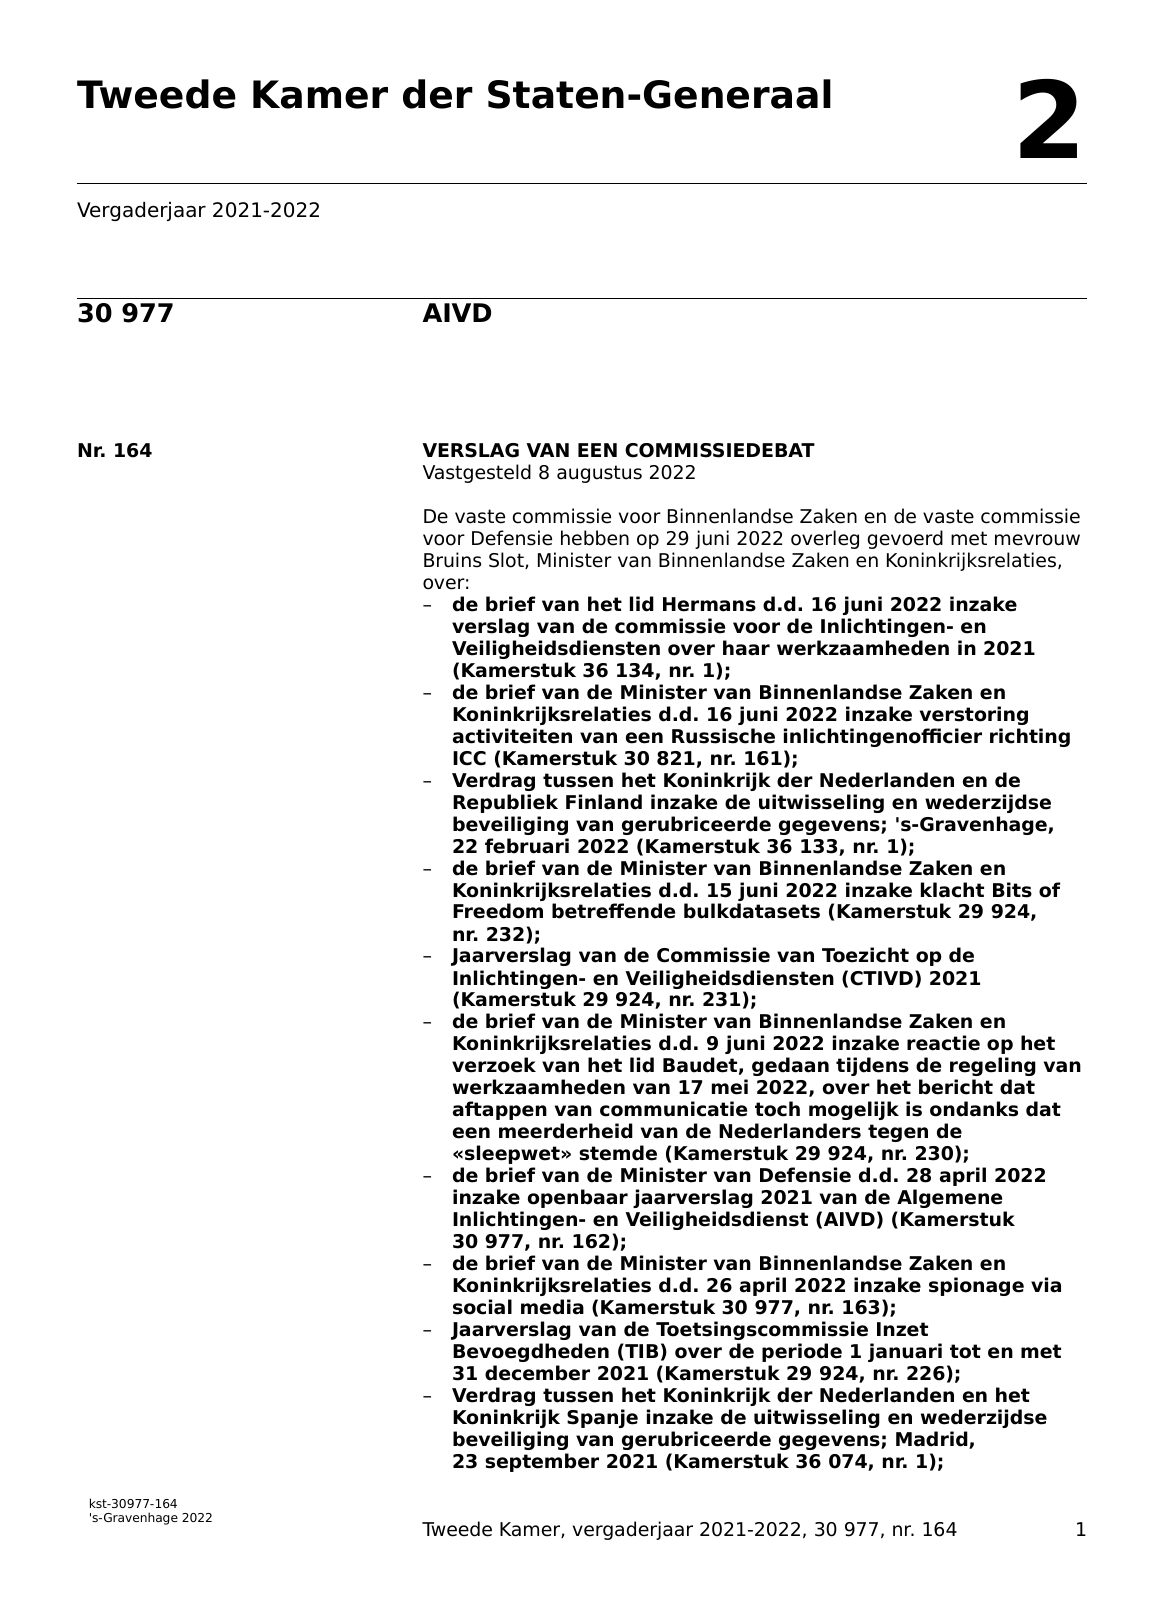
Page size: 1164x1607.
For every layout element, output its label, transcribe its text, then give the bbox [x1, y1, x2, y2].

text kst-30977-164 [88, 1497, 323, 1511]
table_header Tweede Kamer der Staten-Generaal [77, 59, 886, 183]
text – de brief van de Minister van Defensie d.d. 28 april 2022 inzake openbaar jaarverslag 2021 van de Algemene Inlichtingen- en Veiligheidsdienst (AIVD) (Kamerstuk 30 977, nr. 162); [422, 1165, 1087, 1253]
text De vaste commissie voor Binnenlandse Zaken en de vaste commissie voor Defensie hebben op 29 juni 2022 overleg gevoerd met mevrouw Bruins Slot, Minister van Binnenlandse Zaken en Koninkrijksrelaties, over: [422, 506, 1087, 594]
text – Verdrag tussen het Koninkrijk der Nederlanden en het Koninkrijk Spanje inzake de uitwisseling en wederzijdse beveiliging van gerubriceerde gegevens; Madrid, 23 september 2021 (Kamerstuk 36 074, nr. 1); [422, 1385, 1087, 1473]
subtitle Nr. 164 VERSLAG VAN EEN COMMISSIEDEBAT [77, 440, 1087, 462]
text – Jaarverslag van de Commissie van Toezicht op de Inlichtingen- en Veiligheidsdiensten (CTIVD) 2021 (Kamerstuk 29 924, nr. 231); [422, 945, 1087, 1011]
text 's-Gravenhage 2022 [88, 1511, 323, 1525]
text – de brief van de Minister van Binnenlandse Zaken en Koninkrijksrelaties d.d. 26 april 2022 inzake spionage via social media (Kamerstuk 30 977, nr. 163); [422, 1253, 1087, 1319]
text – de brief van de Minister van Binnenlandse Zaken en Koninkrijksrelaties d.d. 16 juni 2022 inzake verstoring activiteiten van een Russische inlichtingenofficier richting ICC (Kamerstuk 30 821, nr. 161); [422, 682, 1087, 769]
table_cell Vergaderjaar 2021-2022 [77, 184, 1087, 298]
text – Jaarverslag van de Toetsingscommissie Inzet Bevoegdheden (TIB) over de periode 1 januari tot en met 31 december 2021 (Kamerstuk 29 924, nr. 226); [422, 1319, 1087, 1385]
text – de brief van de Minister van Binnenlandse Zaken en Koninkrijksrelaties d.d. 15 juni 2022 inzake klacht Bits of Freedom betreffende bulkdatasets (Kamerstuk 29 924, nr. 232); [422, 857, 1087, 945]
text – Verdrag tussen het Koninkrijk der Nederlanden en de Republiek Finland inzake de uitwisseling en wederzijdse beveiliging van gerubriceerde gegevens; 's-Gravenhage, 22 februari 2022 (Kamerstuk 36 133, nr. 1); [422, 769, 1087, 857]
table_header 2 [886, 59, 1087, 183]
text Vastgesteld 8 augustus 2022 [422, 462, 1087, 484]
subtitle 30 977 AIVD [77, 299, 1087, 329]
text – de brief van het lid Hermans d.d. 16 juni 2022 inzake verslag van de commissie voor de Inlichtingen- en Veiligheidsdiensten over haar werkzaamheden in 2021 (Kamerstuk 36 134, nr. 1); [422, 594, 1087, 682]
text – de brief van de Minister van Binnenlandse Zaken en Koninkrijksrelaties d.d. 9 juni 2022 inzake reactie op het verzoek van het lid Baudet, gedaan tijdens de regeling van werkzaamheden van 17 mei 2022, over het bericht dat aftappen van communicatie toch mogelijk is ondanks dat een meerderheid van de Nederlanders tegen de «sleepwet» stemde (Kamerstuk 29 924, nr. 230); [422, 1011, 1087, 1165]
